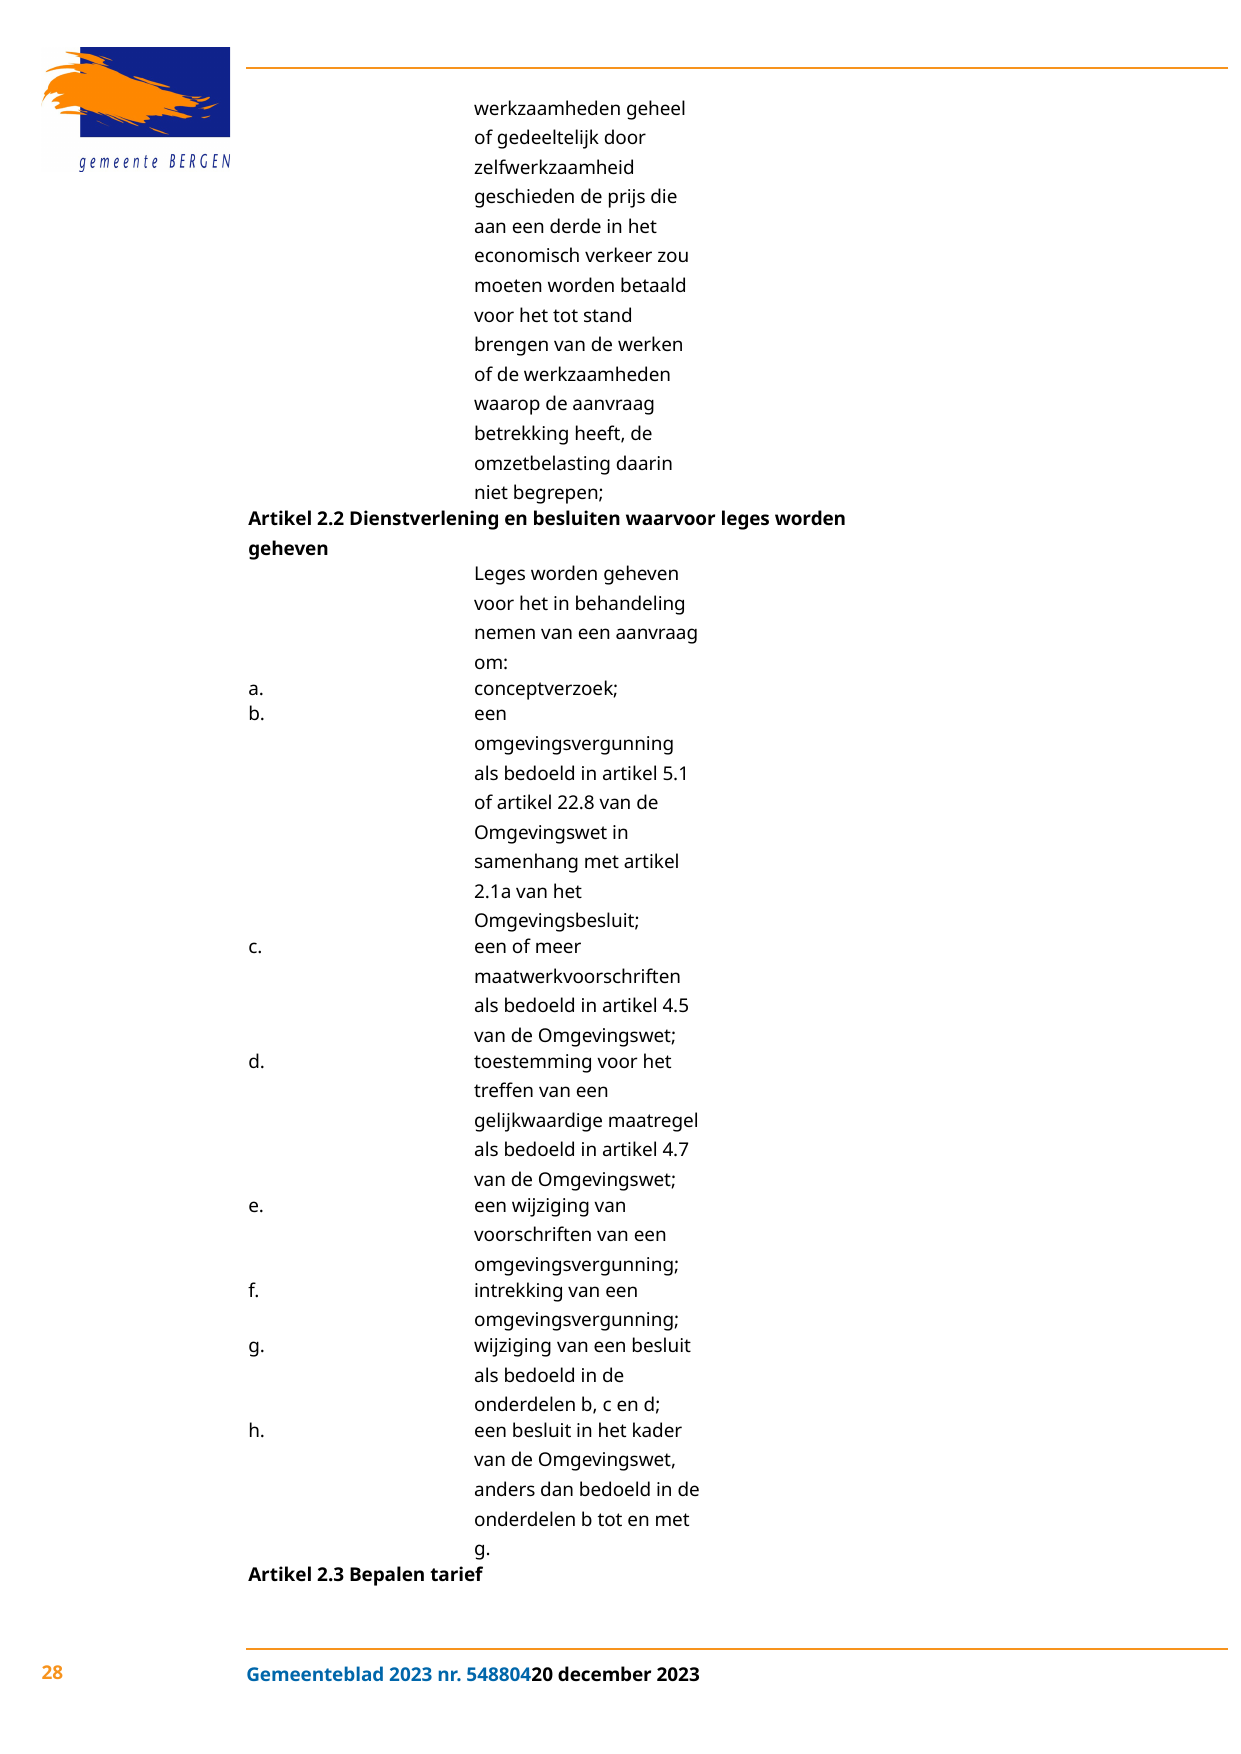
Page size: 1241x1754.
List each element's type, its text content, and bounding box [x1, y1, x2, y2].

table_cell [926, 701, 1152, 933]
table_cell g. [248, 1332, 474, 1417]
table_cell intrekking van een omgevingsvergunning; [474, 1277, 700, 1332]
table_cell conceptverzoek; [474, 675, 700, 701]
table_cell [926, 675, 1152, 701]
table_cell werkzaamheden geheel of gedeeltelijk door zelfwerkzaamheid geschieden de prijs die aan een derde in het economisch verkeer zou moeten worden betaald voor het tot stand brengen van de werken of de werkzaamheden waarop de aanvraag betrekking heeft, de omzetbelasting daarin niet begrepen; [474, 95, 700, 505]
table_cell Artikel 2.2 Dienstverlening en besluiten waarvoor leges worden geheven [248, 505, 926, 560]
picture [41, 47, 231, 172]
table_cell [700, 1277, 926, 1332]
table_cell wijziging van een besluit als bedoeld in de onderdelen b, c en d; [474, 1332, 700, 1417]
table_cell [926, 1192, 1152, 1277]
table_cell een wijziging van voorschriften van een omgevingsvergunning; [474, 1192, 700, 1277]
table_cell [700, 1332, 926, 1417]
table_cell d. [248, 1048, 474, 1192]
table_cell [926, 95, 1152, 505]
table_cell [700, 675, 926, 701]
table_cell toestemming voor het treffen van een gelijkwaardige maatregel als bedoeld in artikel 4.7 van de Omgevingswet; [474, 1048, 700, 1192]
table_cell [700, 701, 926, 933]
table_cell [700, 1417, 926, 1561]
table_cell [926, 505, 1152, 560]
table_cell [248, 95, 474, 505]
table_cell [700, 1192, 926, 1277]
table_cell h. [248, 1417, 474, 1561]
table_cell [700, 934, 926, 1048]
table_cell een besluit in het kader van de Omgevingswet, anders dan bedoeld in de onderdelen b tot en met g. [474, 1417, 700, 1561]
table_cell e. [248, 1192, 474, 1277]
table_cell [700, 95, 926, 505]
table_cell [248, 560, 474, 675]
table_cell c. [248, 934, 474, 1048]
table_cell [926, 1277, 1152, 1332]
table_cell b. [248, 701, 474, 933]
table_cell [926, 1332, 1152, 1417]
table_cell Leges worden geheven voor het in behandeling nemen van een aanvraag om: [474, 560, 700, 675]
table_cell [926, 934, 1152, 1048]
table_cell [700, 1048, 926, 1192]
table_cell a. [248, 675, 474, 701]
table_cell [926, 1048, 1152, 1192]
table_cell [926, 1561, 1152, 1587]
table_cell een omgevingsvergunning als bedoeld in artikel 5.1 of artikel 22.8 van de Omgevingswet in samenhang met artikel 2.1a van het Omgevingsbesluit; [474, 701, 700, 933]
table_cell Artikel 2.3 Bepalen tarief [248, 1561, 926, 1587]
table_cell [926, 1417, 1152, 1561]
table_cell f. [248, 1277, 474, 1332]
table_cell [700, 560, 926, 675]
table_cell een of meer maatwerkvoorschriften als bedoeld in artikel 4.5 van de Omgevingswet; [474, 934, 700, 1048]
table_cell [926, 560, 1152, 675]
